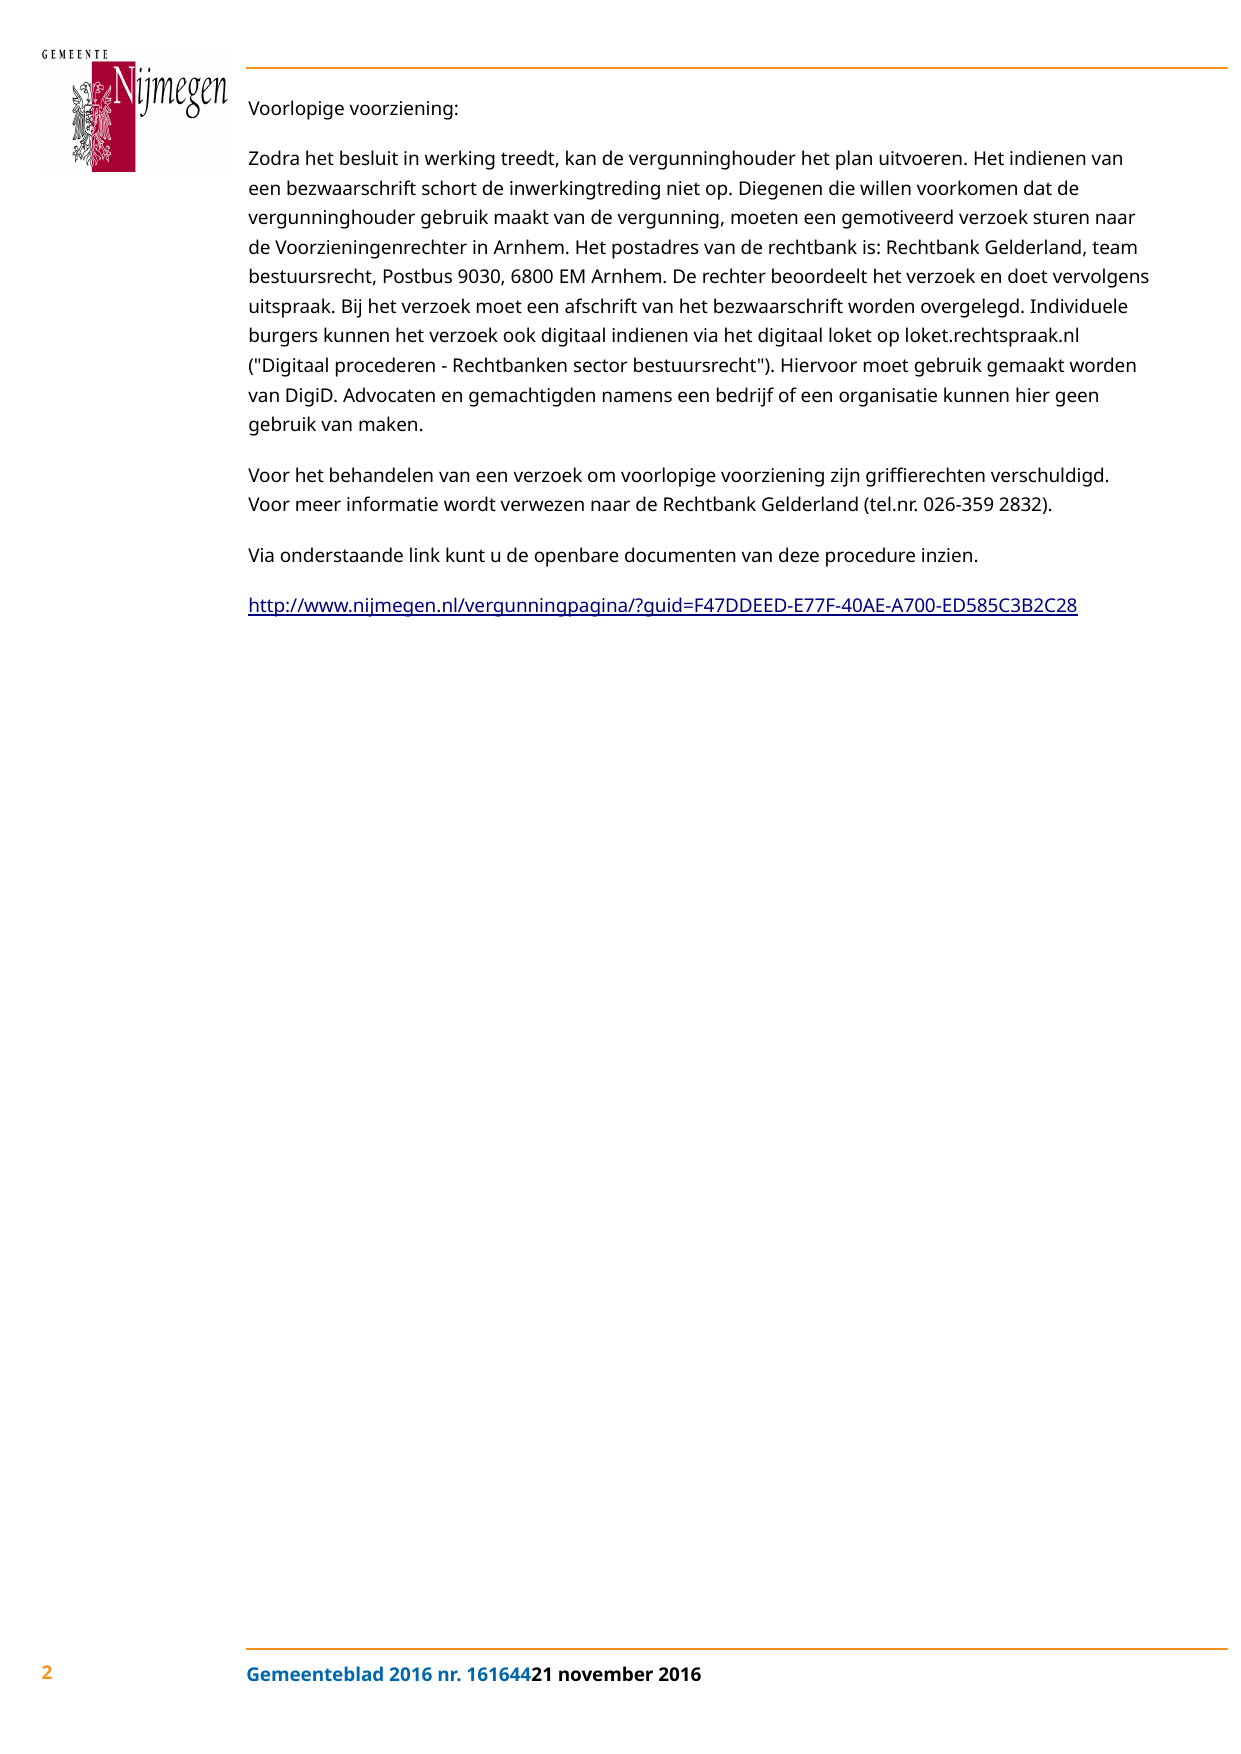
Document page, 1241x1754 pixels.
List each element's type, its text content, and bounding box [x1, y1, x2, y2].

text Via onderstaande link kunt u de openbare documenten van deze procedure inzien. [248, 542, 1152, 568]
text http://www.nijmegen.nl/vergunningpagina/?guid=F47DDEED-E77F-40AE-A700-ED585C3B2C28 [248, 592, 1152, 618]
picture [41, 47, 231, 172]
text Voorlopige voorziening: [248, 95, 1152, 121]
text Voor het behandelen van een verzoek om voorlopige voorziening zijn griffierechten verschuldigd. Voor meer informatie wordt verwezen naar de Rechtbank Gelderland (tel.nr. 026-359 2832). [248, 462, 1152, 517]
text Zodra het besluit in werking treedt, kan de vergunninghouder het plan uitvoeren. Het indienen van een bezwaarschrift schort de inwerkingtreding niet op. Diegenen die willen voorkomen dat de vergunninghouder gebruik maakt van de vergunning, moeten een gemotiveerd verzoek sturen naar de Voorzieningenrechter in Arnhem. Het postadres van de rechtbank is: Rechtbank Gelderland, team bestuursrecht, Postbus 9030, 6800 EM Arnhem. De rechter beoordeelt het verzoek en doet vervolgens uitspraak. Bij het verzoek moet een afschrift van het bezwaarschrift worden overgelegd. Individuele burgers kunnen het verzoek ook digitaal indienen via het digitaal loket op loket.rechtspraak.nl ("Digitaal procederen - Rechtbanken sector bestuursrecht"). Hiervoor moet gebruik gemaakt worden van DigiD. Advocaten en gemachtigden namens een bedrijf of een organisatie kunnen hier geen gebruik van maken. [248, 145, 1152, 437]
